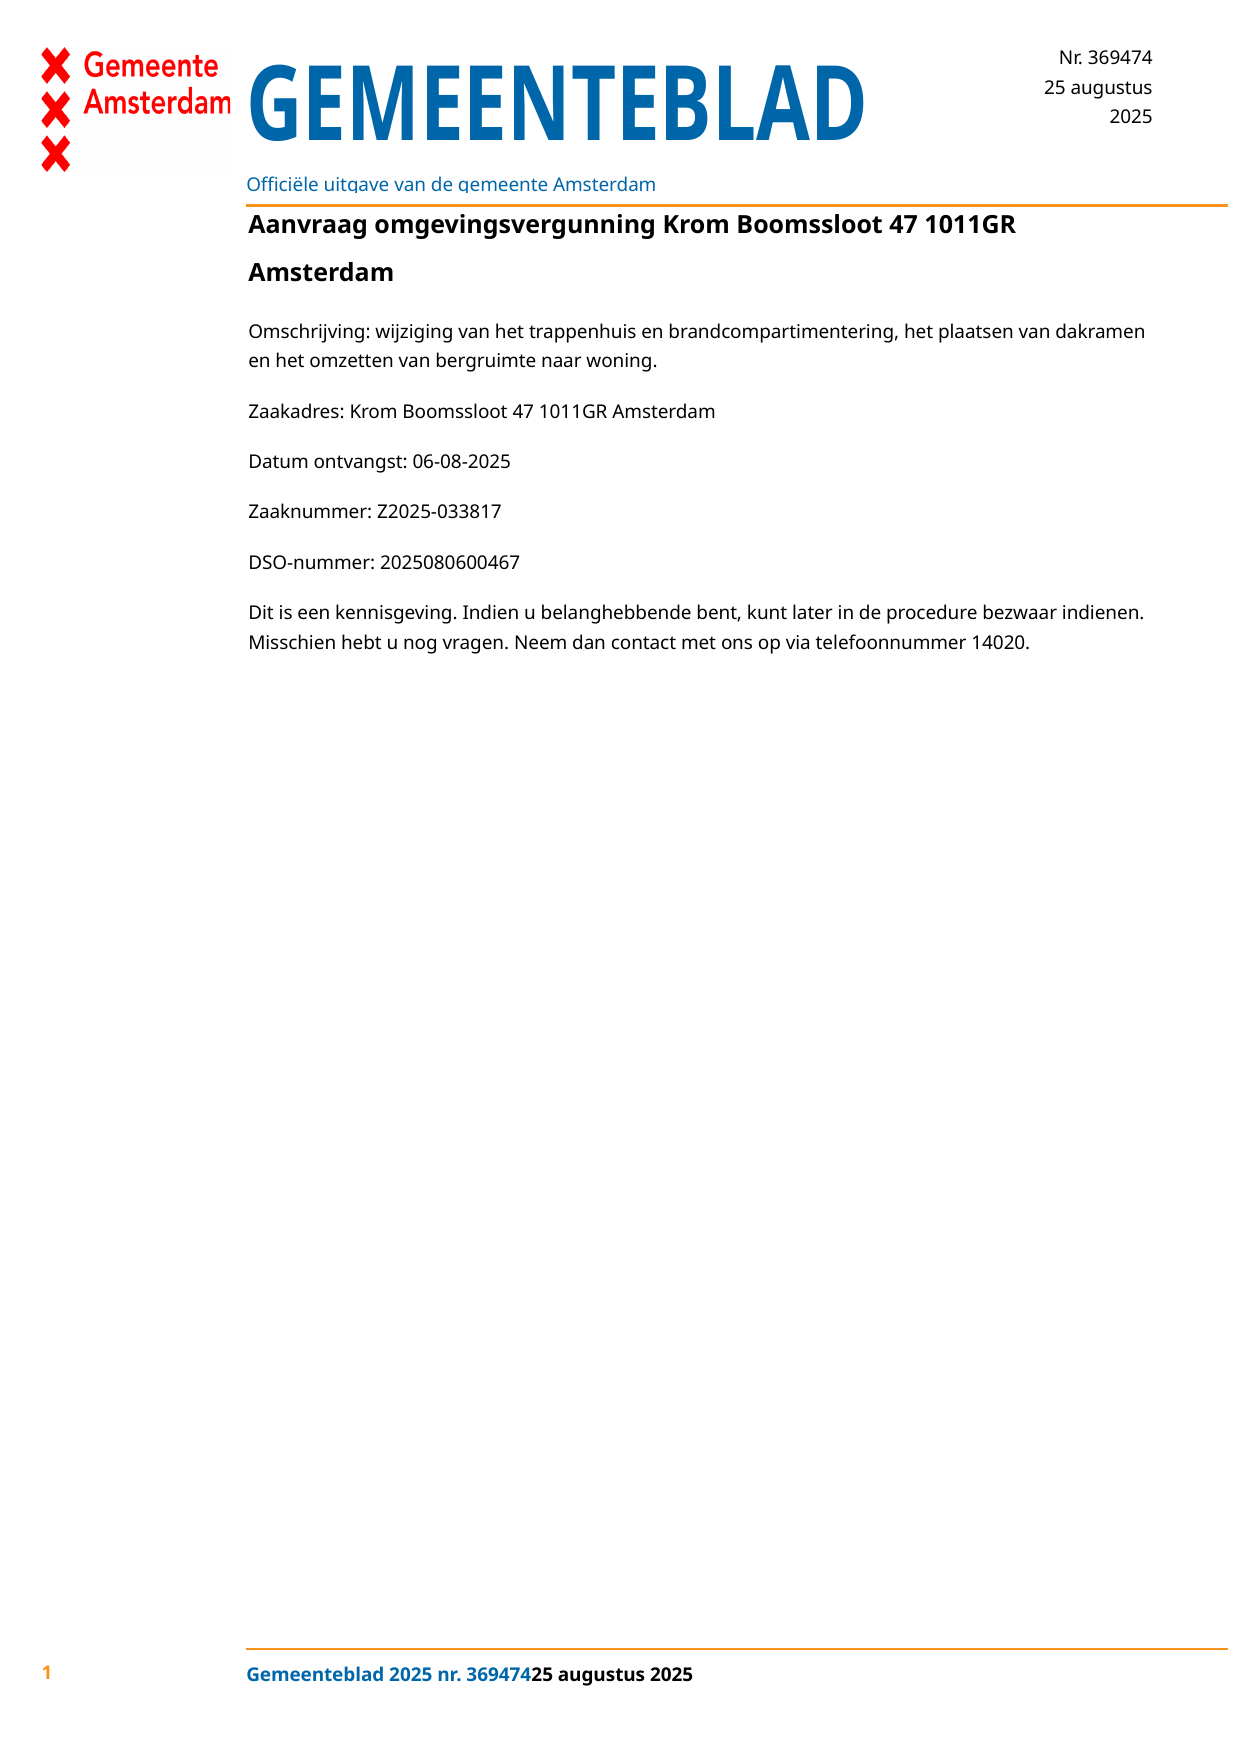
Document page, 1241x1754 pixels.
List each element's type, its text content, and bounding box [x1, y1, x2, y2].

picture [41, 47, 231, 172]
text Omschrijving: wijziging van het trappenhuis en brandcompartimentering, het plaatsen van dakramen en het omzetten van bergruimte naar woning. [248, 318, 1152, 373]
text DSO-nummer: 2025080600467 [248, 549, 1152, 575]
text Datum ontvangst: 06-08-2025 [248, 448, 1152, 474]
text Aanvraag omgevingsvergunning Krom Boomssloot 47 1011GR Amsterdam [248, 207, 1152, 288]
text Dit is een kennisgeving. Indien u belanghebbende bent, kunt later in de procedure bezwaar indienen. Misschien hebt u nog vragen. Neem dan contact met ons op via telefoonnummer 14020. [248, 599, 1152, 655]
text Zaaknummer: Z2025-033817 [248, 499, 1152, 524]
text Zaakadres: Krom Boomssloot 47 1011GR Amsterdam [248, 398, 1152, 424]
